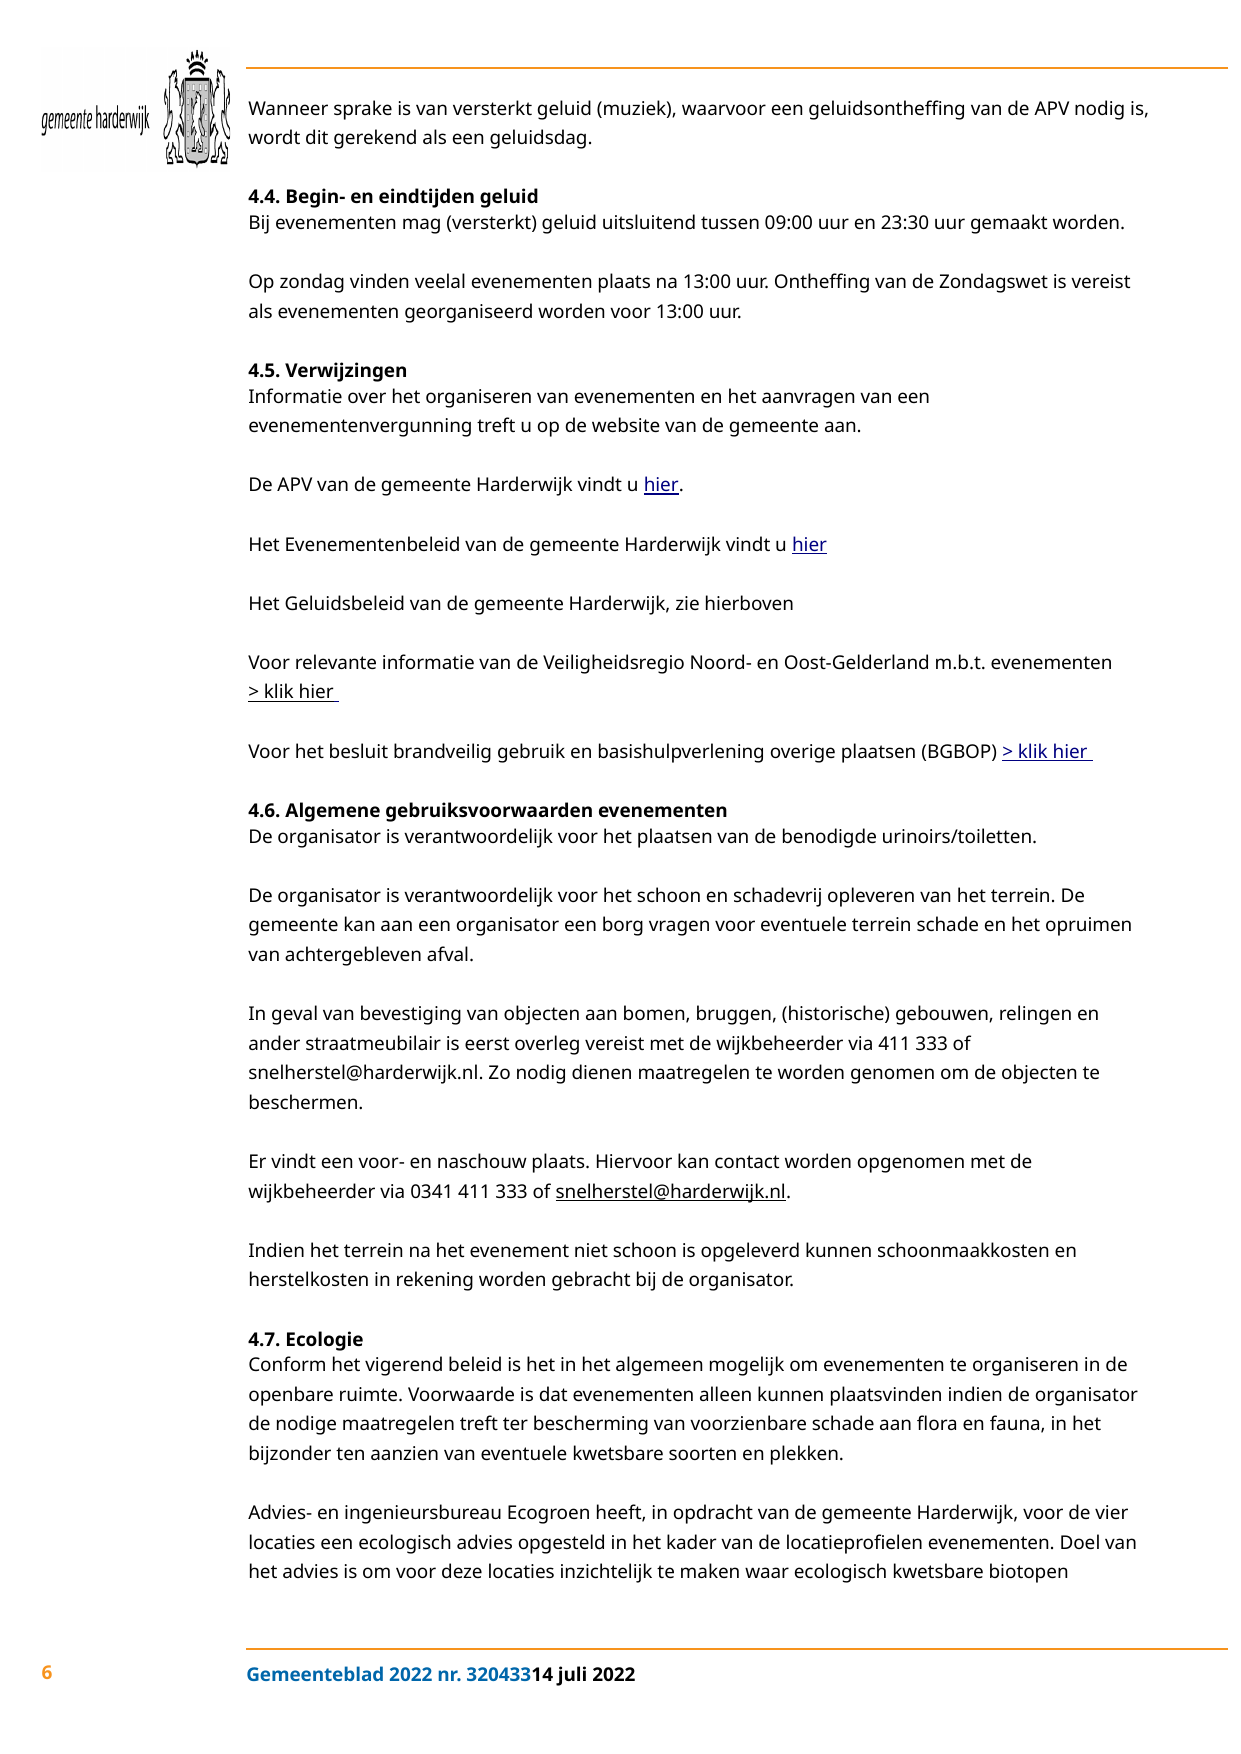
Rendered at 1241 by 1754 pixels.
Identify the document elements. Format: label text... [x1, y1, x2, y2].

text 4.6. Algemene gebruiksvoorwaarden evenementen [248, 797, 1152, 823]
picture [41, 47, 231, 172]
text De APV van de gemeente Harderwijk vindt u hier. [248, 472, 1152, 497]
text Informatie over het organiseren van evenementen en het aanvragen van een evenementenvergunning treft u op de website van de gemeente aan. [248, 383, 1152, 438]
text De organisator is verantwoordelijk voor het plaatsen van de benodigde urinoirs/toiletten. [248, 823, 1152, 848]
text > klik hier [248, 679, 1152, 704]
text De organisator is verantwoordelijk voor het schoon en schadevrij opleveren van het terrein. De gemeente kan aan een organisator een borg vragen voor eventuele terrein schade en het opruimen van achtergebleven afval. [248, 882, 1152, 967]
text Het Evenementenbeleid van de gemeente Harderwijk vindt u hier [248, 531, 1152, 557]
text Wanneer sprake is van versterkt geluid (muziek), waarvoor een geluidsontheffing van de APV nodig is, wordt dit gerekend als een geluidsdag. [248, 95, 1152, 150]
text In geval van bevestiging van objecten aan bomen, bruggen, (historische) gebouwen, relingen en ander straatmeubilair is eerst overleg vereist met de wijkbeheerder via 411 333 of snelherstel@harderwijk.nl. Zo nodig dienen maatregelen te worden genomen om de objecten te beschermen. [248, 1000, 1152, 1115]
text 4.5. Verwijzingen [248, 357, 1152, 383]
text Op zondag vinden veelal evenementen plaats na 13:00 uur. Ontheffing van de Zondagswet is vereist als evenementen georganiseerd worden voor 13:00 uur. [248, 268, 1152, 324]
text Het Geluidsbeleid van de gemeente Harderwijk, zie hierboven [248, 590, 1152, 616]
text 4.7. Ecologie [248, 1326, 1152, 1351]
text Bij evenementen mag (versterkt) geluid uitsluitend tussen 09:00 uur en 23:30 uur gemaakt worden. [248, 209, 1152, 235]
text Indien het terrein na het evenement niet schoon is opgeleverd kunnen schoonmaakkosten en herstelkosten in rekening worden gebracht bij de organisator. [248, 1237, 1152, 1292]
text Voor het besluit brandveilig gebruik en basishulpverlening overige plaatsen (BGBOP) > klik hier [248, 738, 1152, 764]
text Conform het vigerend beleid is het in het algemeen mogelijk om evenementen te organiseren in de openbare ruimte. Voorwaarde is dat evenementen alleen kunnen plaatsvinden indien de organisator de nodige maatregelen treft ter bescherming van voorzienbare schade aan flora en fauna, in het bijzonder ten aanzien van eventuele kwetsbare soorten en plekken. [248, 1351, 1152, 1466]
text 4.4. Begin- en eindtijden geluid [248, 183, 1152, 209]
text Advies- en ingenieursbureau Ecogroen heeft, in opdracht van de gemeente Harderwijk, voor de vier locaties een ecologisch advies opgesteld in het kader van de locatieprofielen evenementen. Doel van het advies is om voor deze locaties inzichtelijk te maken waar ecologisch kwetsbare biotopen [248, 1499, 1152, 1584]
text Voor relevante informatie van de Veiligheidsregio Noord- en Oost-Gelderland m.b.t. evenementen [248, 649, 1152, 675]
text Er vindt een voor- en naschouw plaats. Hiervoor kan contact worden opgenomen met de wijkbeheerder via 0341 411 333 of snelherstel@harderwijk.nl. [248, 1148, 1152, 1203]
